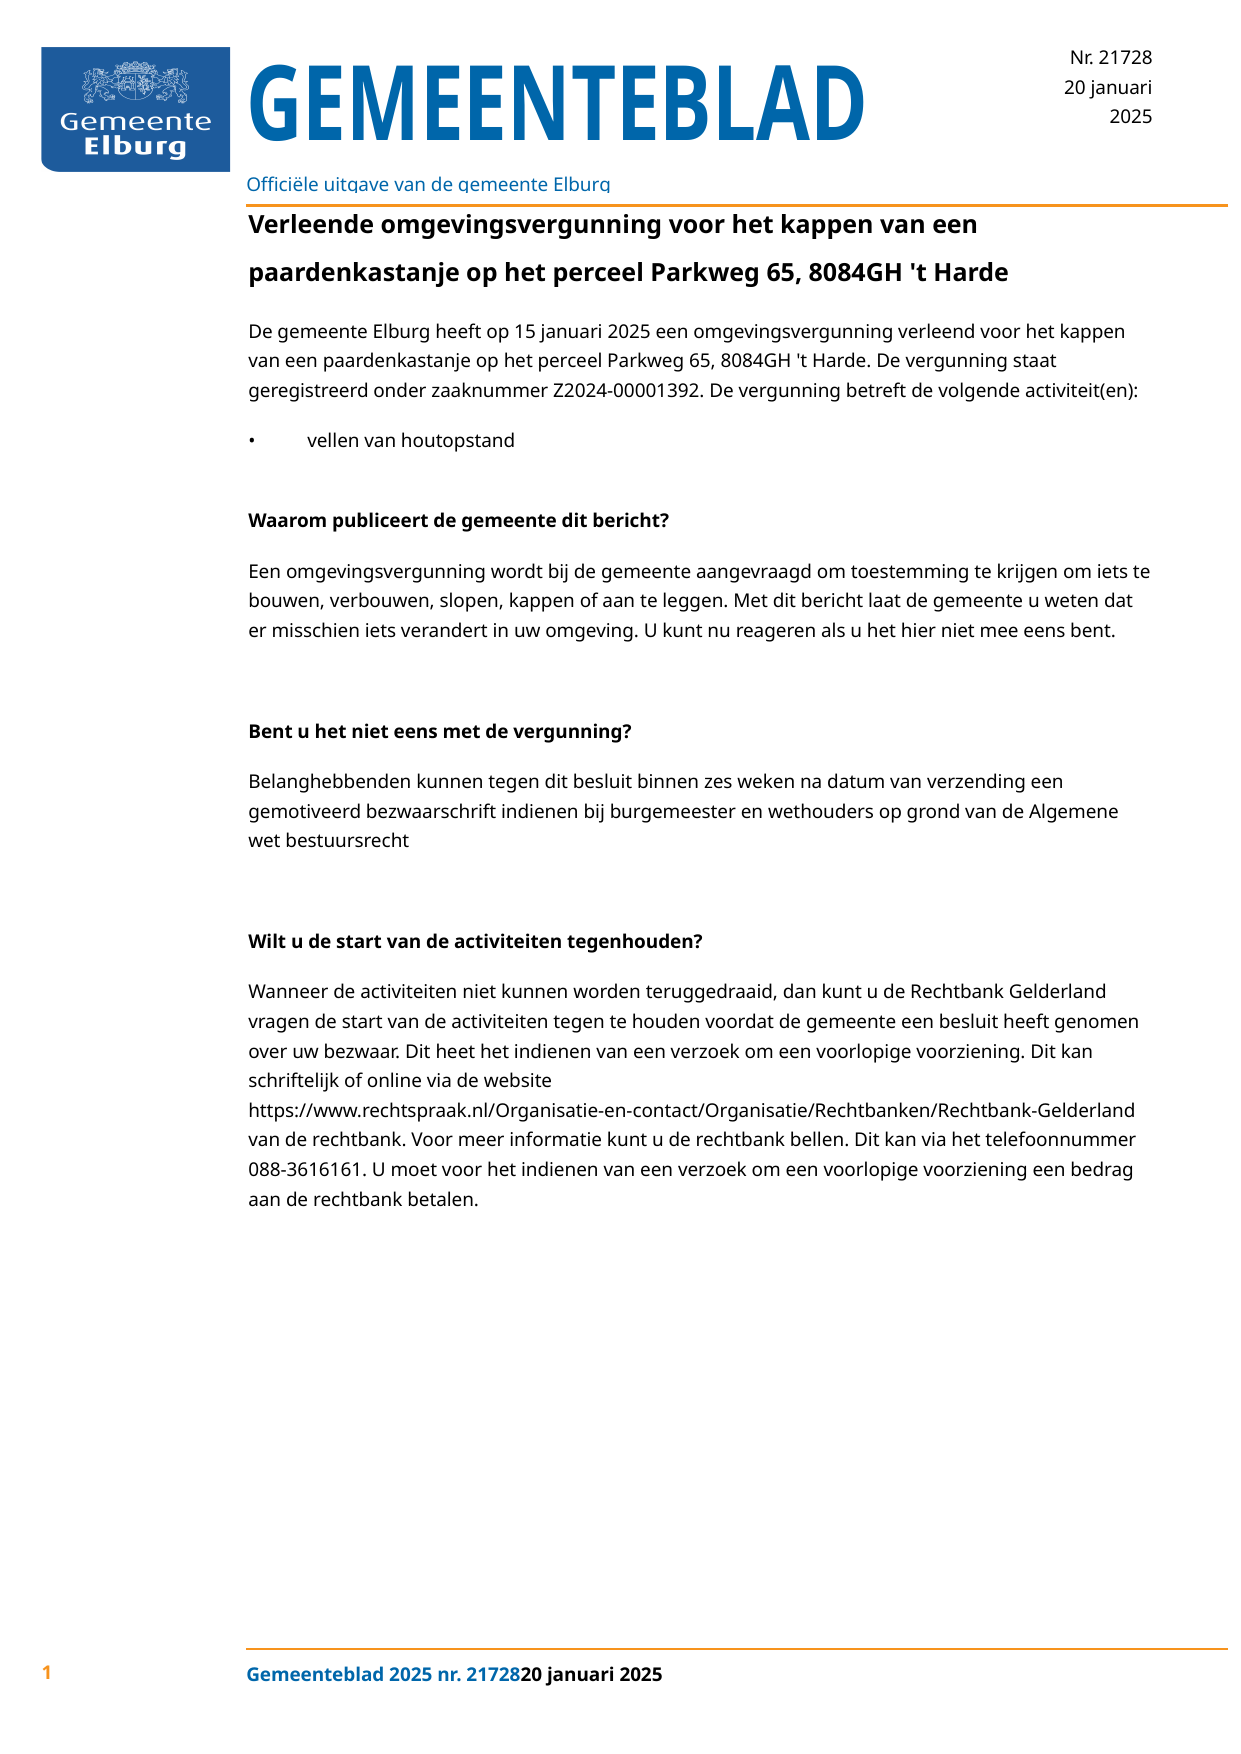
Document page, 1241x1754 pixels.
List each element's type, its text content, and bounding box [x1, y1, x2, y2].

text Bent u het niet eens met de vergunning? [248, 718, 1152, 744]
list vellen van houtopstand [248, 427, 1152, 453]
text Wanneer de activiteiten niet kunnen worden teruggedraaid, dan kunt u de Rechtbank Gelderland vragen de start van de activiteiten tegen te houden voordat de gemeente een besluit heeft genomen over uw bezwaar. Dit heet het indienen van een verzoek om een voorlopige voorziening. Dit kan schriftelijk of online via de website https://www.rechtspraak.nl/Organisatie-en-contact/Organisatie/Rechtbanken/Rechtbank-Gelderland van de rechtbank. Voor meer informatie kunt u de rechtbank bellen. Dit kan via het telefoonnummer 088-3616161. U moet voor het indienen van een verzoek om een voorlopige voorziening een bedrag aan de rechtbank betalen. [248, 979, 1152, 1212]
text Waarom publiceert de gemeente dit bericht? [248, 507, 1152, 533]
text Verleende omgevingsvergunning voor het kappen van een paardenkastanje op het perceel Parkweg 65, 8084GH 't Harde [248, 207, 1152, 288]
text De gemeente Elburg heeft op 15 januari 2025 een omgevingsvergunning verleend voor het kappen van een paardenkastanje op het perceel Parkweg 65, 8084GH 't Harde. De vergunning staat geregistreerd onder zaaknummer Z2024-00001392. De vergunning betreft de volgende activiteit(en): [248, 318, 1152, 403]
text Wilt u de start van de activiteiten tegenhouden? [248, 928, 1152, 954]
text Belanghebbenden kunnen tegen dit besluit binnen zes weken na datum van verzending een gemotiveerd bezwaarschrift indienen bij burgemeester en wethouders op grond van de Algemene wet bestuursrecht [248, 768, 1152, 853]
picture [41, 47, 231, 172]
text Een omgevingsvergunning wordt bij de gemeente aangevraagd om toestemming te krijgen om iets te bouwen, verbouwen, slopen, kappen of aan te leggen. Met dit bericht laat de gemeente u weten dat er misschien iets verandert in uw omgeving. U kunt nu reageren als u het hier niet mee eens bent. [248, 558, 1152, 643]
